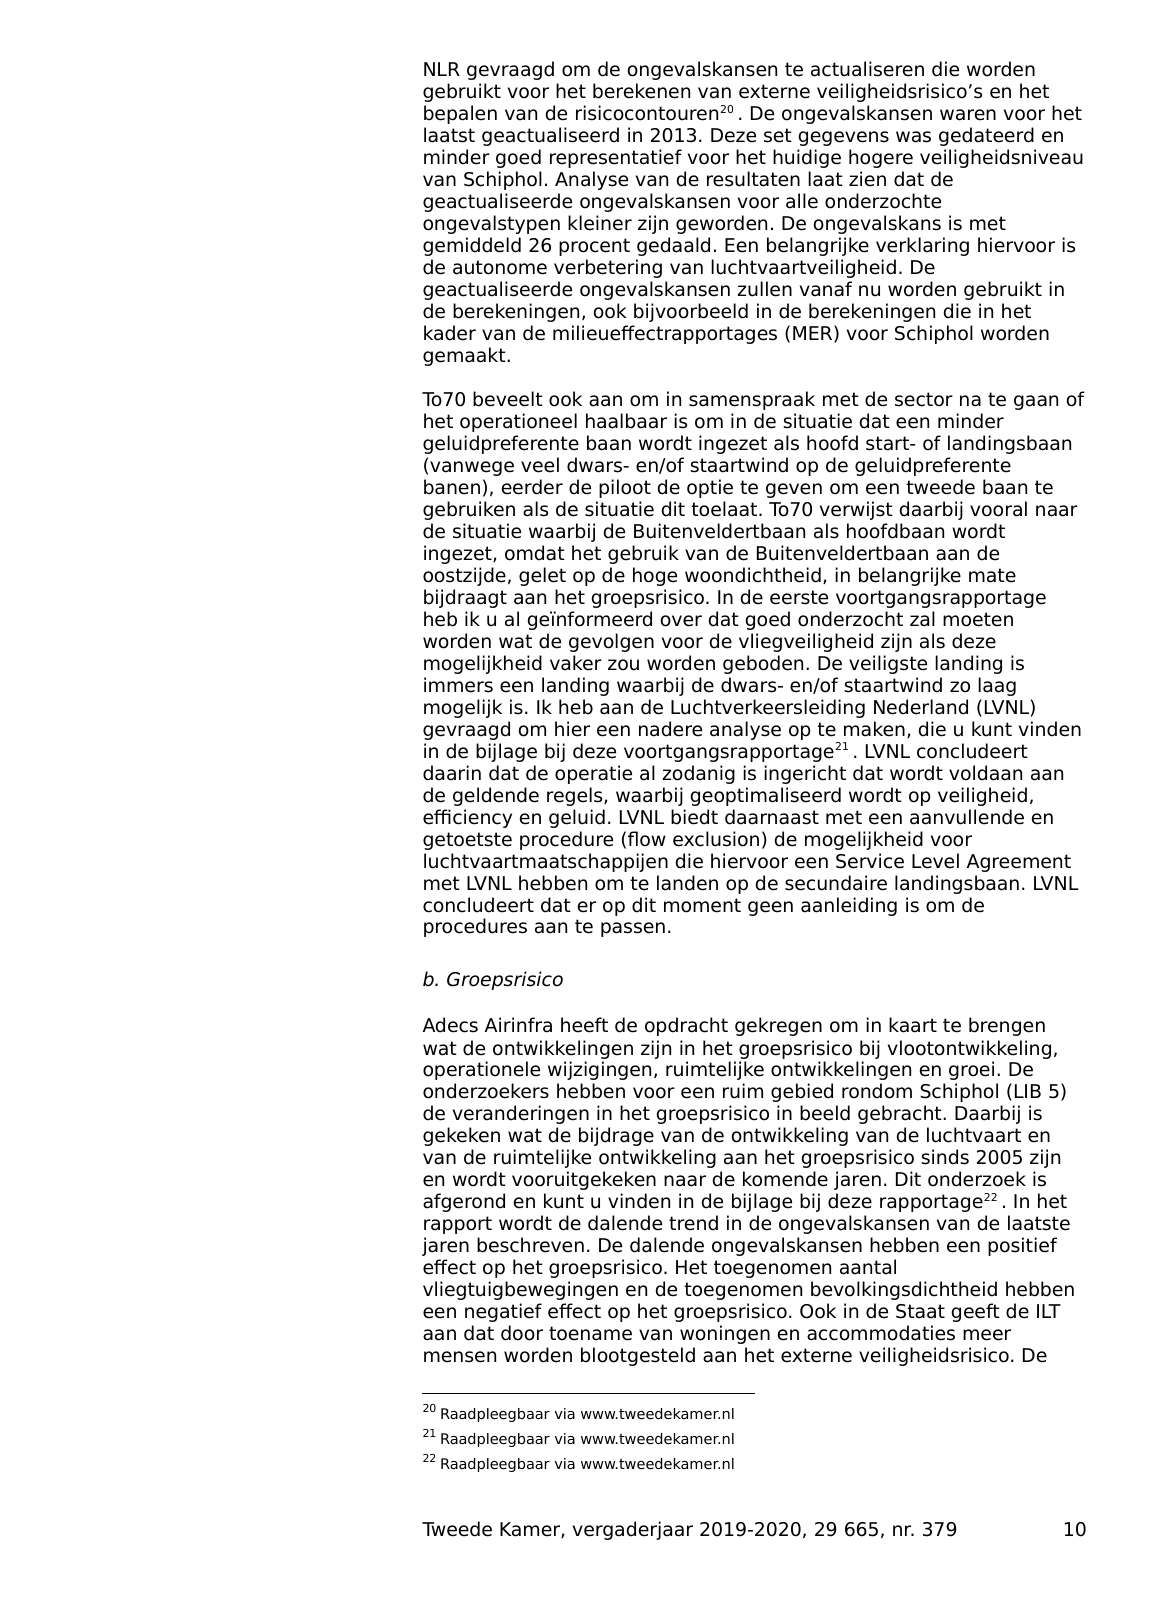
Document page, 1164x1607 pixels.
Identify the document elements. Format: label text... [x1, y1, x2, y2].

text Raadpleegbaar via www.tweedekamer.nl [422, 1402, 1087, 1424]
text To70 beveelt ook aan om in samenspraak met de sector na te gaan of het operationeel haalbaar is om in de situatie dat een minder geluidpreferente baan wordt ingezet als hoofd start- of landingsbaan (vanwege veel dwars- en/of staartwind op de geluidpreferente banen), eerder de piloot de optie te geven om een tweede baan te gebruiken als de situatie dit toelaat. To70 verwijst daarbij vooral naar de situatie waarbij de Buitenveldertbaan als hoofdbaan wordt ingezet, omdat het gebruik van de Buitenveldertbaan aan de oostzijde, gelet op de hoge woondichtheid, in belangrijke mate bijdraagt aan het groepsrisico. In de eerste voortgangsrapportage heb ik u al geïnformeerd over dat goed onderzocht zal moeten worden wat de gevolgen voor de vliegveiligheid zijn als deze mogelijkheid vaker zou worden geboden. De veiligste landing is immers een landing waarbij de dwars- en/of staartwind zo laag mogelijk is. Ik heb aan de Luchtverkeersleiding Nederland (LVNL) gevraagd om hier een nadere analyse op te maken, die u kunt vinden in de bijlage bij deze voortgangsrapportage. LVNL concludeert daarin dat de operatie al zodanig is ingericht dat wordt voldaan aan de geldende regels, waarbij geoptimaliseerd wordt op veiligheid, efficiency en geluid. LVNL biedt daarnaast met een aanvullende en getoetste procedure (flow exclusion) de mogelijkheid voor luchtvaartmaatschappijen die hiervoor een Service Level Agreement met LVNL hebben om te landen op de secundaire landingsbaan. LVNL concludeert dat er op dit moment geen aanleiding is om de procedures aan te passen. [422, 389, 1087, 938]
text NLR gevraagd om de ongevalskansen te actualiseren die worden gebruikt voor het berekenen van externe veiligheidsrisico’s en het bepalen van de risicocontouren. De ongevalskansen waren voor het laatst geactualiseerd in 2013. Deze set gegevens was gedateerd en minder goed representatief voor het huidige hogere veiligheidsniveau van Schiphol. Analyse van de resultaten laat zien dat de geactualiseerde ongevalskansen voor alle onderzochte ongevalstypen kleiner zijn geworden. De ongevalskans is met gemiddeld 26 procent gedaald. Een belangrijke verklaring hiervoor is de autonome verbetering van luchtvaartveiligheid. De geactualiseerde ongevalskansen zullen vanaf nu worden gebruikt in de berekeningen, ook bijvoorbeeld in de berekeningen die in het kader van de milieueffectrapportages (MER) voor Schiphol worden gemaakt. [422, 59, 1087, 367]
text Adecs Airinfra heeft de opdracht gekregen om in kaart te brengen wat de ontwikkelingen zijn in het groepsrisico bij vlootontwikkeling, operationele wijzigingen, ruimtelijke ontwikkelingen en groei. De onderzoekers hebben voor een ruim gebied rondom Schiphol (LIB 5) de veranderingen in het groepsrisico in beeld gebracht. Daarbij is gekeken wat de bijdrage van de ontwikkeling van de luchtvaart en van de ruimtelijke ontwikkeling aan het groepsrisico sinds 2005 zijn en wordt vooruitgekeken naar de komende jaren. Dit onderzoek is afgerond en kunt u vinden in de bijlage bij deze rapportage. In het rapport wordt de dalende trend in de ongevalskansen van de laatste jaren beschreven. De dalende ongevalskansen hebben een positief effect op het groepsrisico. Het toegenomen aantal vliegtuigbewegingen en de toegenomen bevolkingsdichtheid hebben een negatief effect op het groepsrisico. Ook in de Staat geeft de ILT aan dat door toename van woningen en accommodaties meer mensen worden blootgesteld aan het externe veiligheidsrisico. De [422, 1015, 1087, 1367]
text Raadpleegbaar via www.tweedekamer.nl [422, 1427, 1087, 1449]
text Raadpleegbaar via www.tweedekamer.nl [422, 1452, 1087, 1474]
subtitle b. Groepsrisico [422, 968, 1087, 990]
